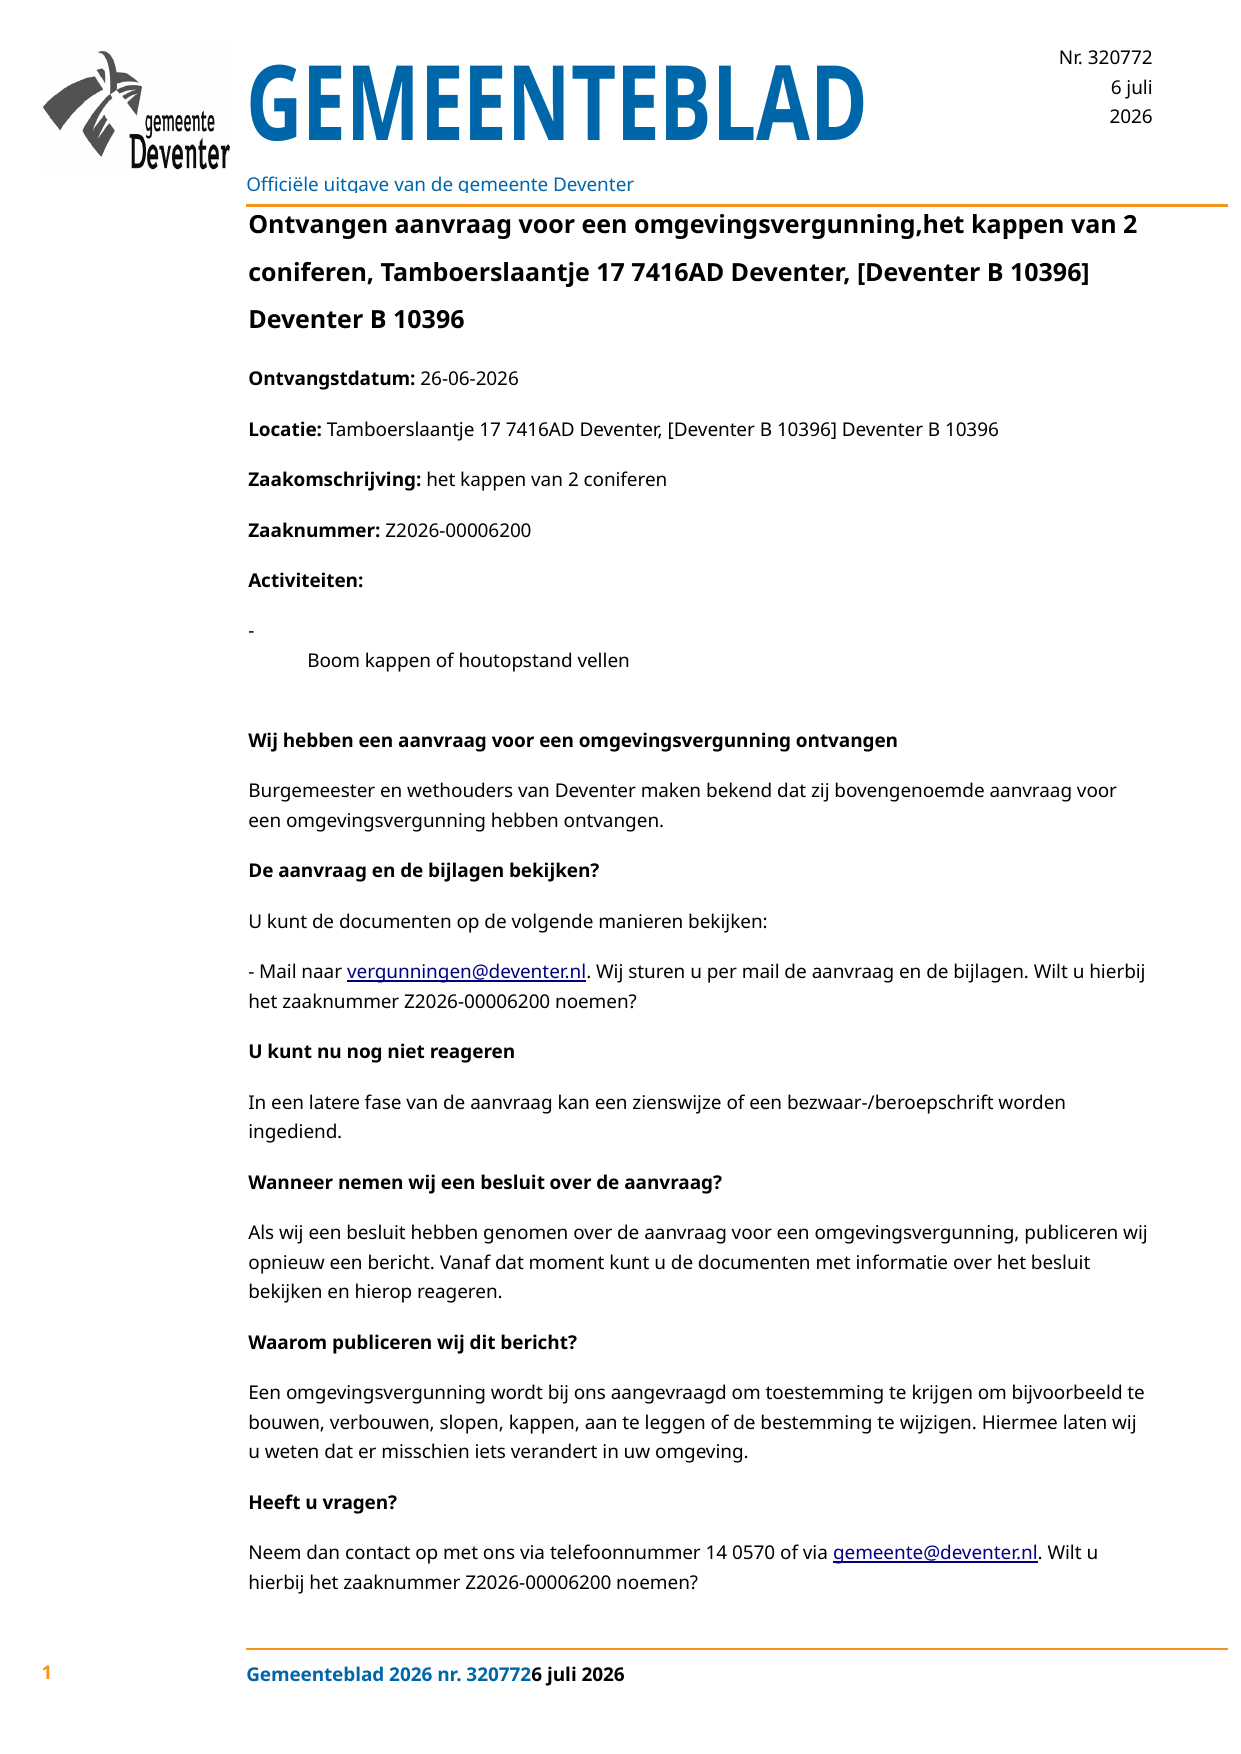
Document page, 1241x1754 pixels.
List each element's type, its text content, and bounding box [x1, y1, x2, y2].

text Locatie: Tamboerslaantje 17 7416AD Deventer, [Deventer B 10396] Deventer B 10396 [248, 416, 1152, 442]
text Als wij een besluit hebben genomen over de aanvraag voor een omgevingsvergunning, publiceren wij opnieuw een bericht. Vanaf dat moment kunt u de documenten met informatie over het besluit bekijken en hierop reageren. [248, 1219, 1152, 1304]
text Wanneer nemen wij een besluit over de aanvraag? [248, 1169, 1152, 1194]
text Activiteiten: [248, 567, 1152, 593]
text Heeft u vragen? [248, 1489, 1152, 1514]
text Ontvangen aanvraag voor een omgevingsvergunning,het kappen van 2 coniferen, Tamboerslaantje 17 7416AD Deventer, [Deventer B 10396] Deventer B 10396 [248, 207, 1152, 336]
text Waarom publiceren wij dit bericht? [248, 1329, 1152, 1354]
text Burgemeester en wethouders van Deventer maken bekend dat zij bovengenoemde aanvraag voor een omgevingsvergunning hebben ontvangen. [248, 778, 1152, 833]
text - Mail naar vergunningen@deventer.nl. Wij sturen u per mail de aanvraag en de bijlagen. Wilt u hierbij het zaaknummer Z2026-00006200 noemen? [248, 958, 1152, 1014]
picture [41, 47, 231, 172]
text Zaakomschrijving: het kappen van 2 coniferen [248, 466, 1152, 492]
text Neem dan contact op met ons via telefoonnummer 14 0570 of via gemeente@deventer.nl. Wilt u hierbij het zaaknummer Z2026-00006200 noemen? [248, 1539, 1152, 1594]
text Zaaknummer: Z2026-00006200 [248, 517, 1152, 542]
text Wij hebben een aanvraag voor een omgevingsvergunning ontvangen [248, 727, 1152, 753]
list Boom kappen of houtopstand vellen [248, 647, 1152, 673]
text U kunt nu nog niet reageren [248, 1038, 1152, 1064]
text Ontvangstdatum: 26-06-2026 [248, 366, 1152, 391]
text U kunt de documenten op de volgende manieren bekijken: [248, 908, 1152, 934]
text Een omgevingsvergunning wordt bij ons aangevraagd om toestemming te krijgen om bijvoorbeeld te bouwen, verbouwen, slopen, kappen, aan te leggen of de bestemming te wijzigen. Hiermee laten wij u weten dat er misschien iets verandert in uw omgeving. [248, 1379, 1152, 1464]
text De aanvraag en de bijlagen bekijken? [248, 858, 1152, 883]
text In een latere fase van de aanvraag kan een zienswijze of een bezwaar-/beroepschrift worden ingediend. [248, 1089, 1152, 1144]
